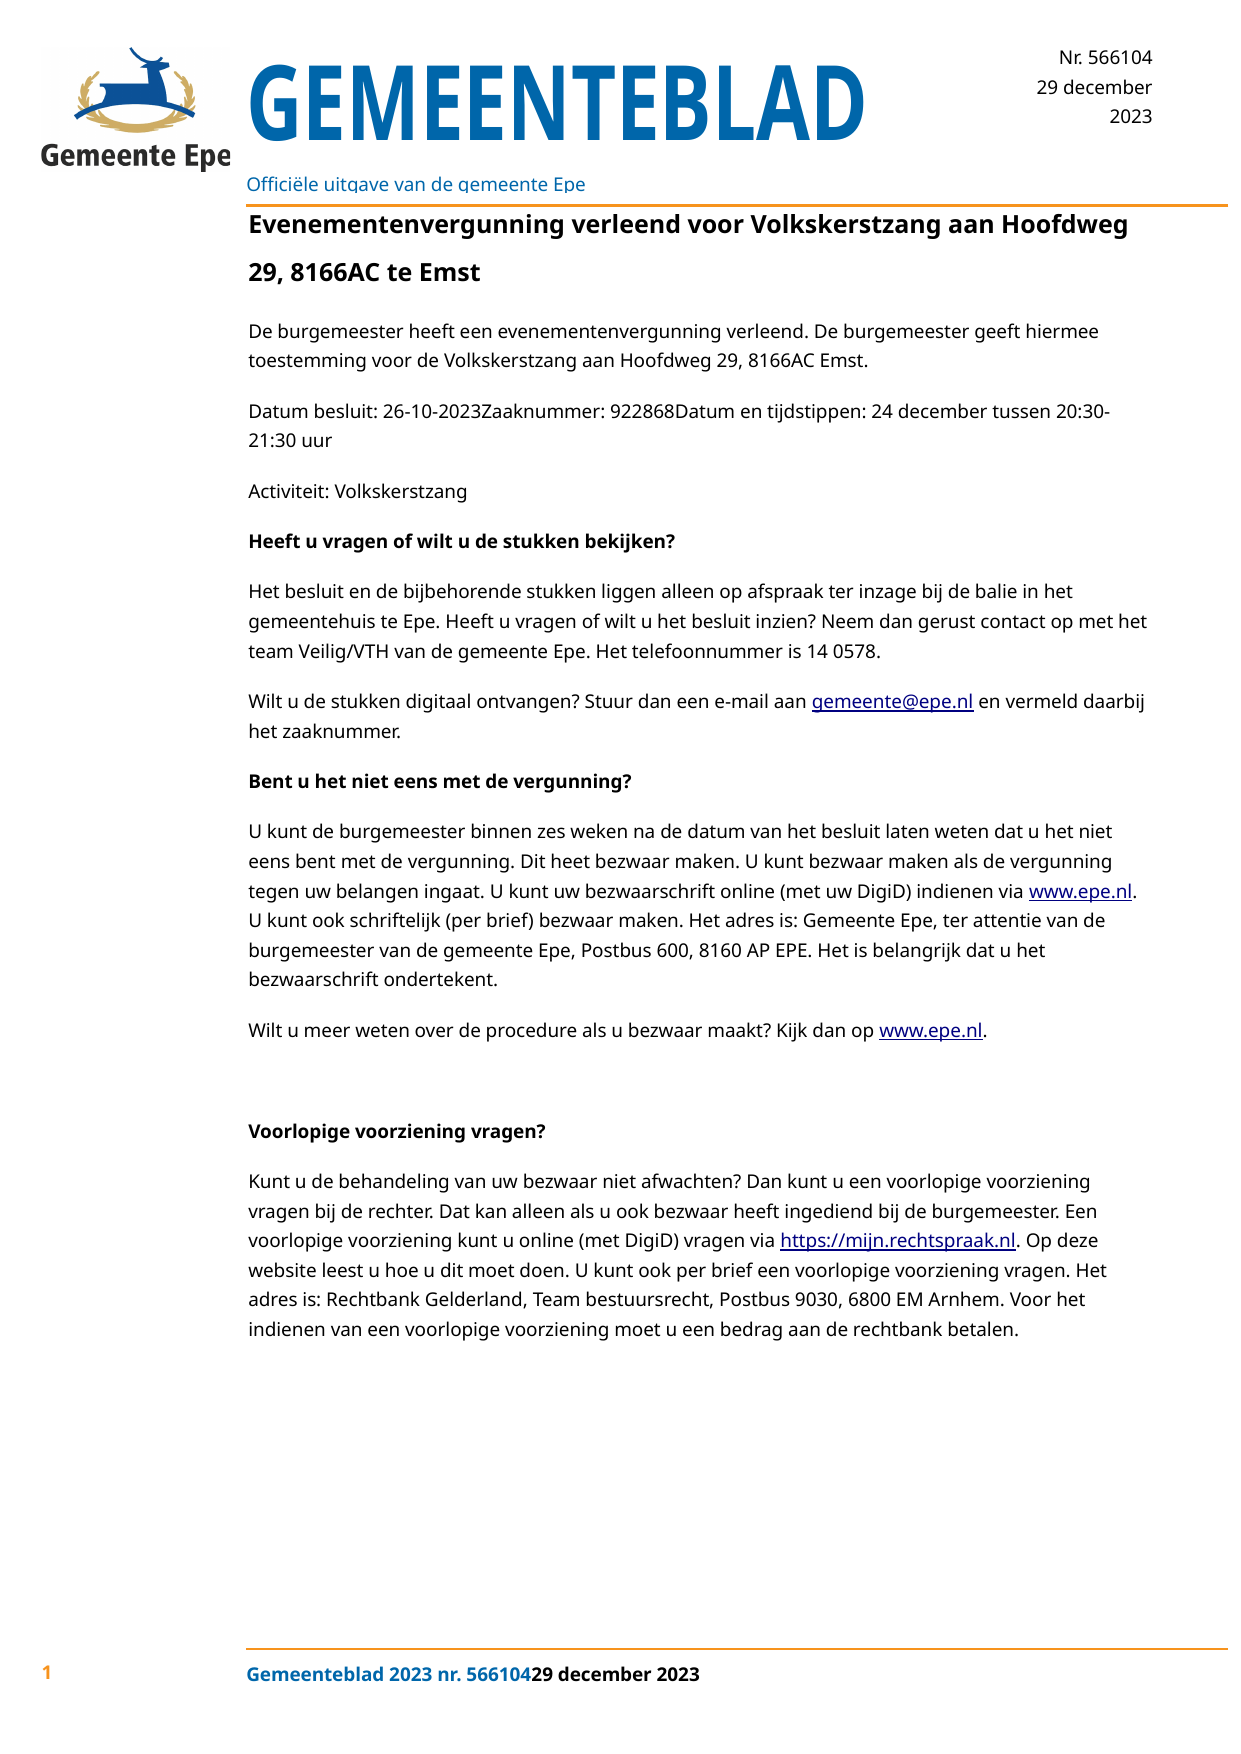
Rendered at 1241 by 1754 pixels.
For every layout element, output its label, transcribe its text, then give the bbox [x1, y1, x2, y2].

text Heeft u vragen of wilt u de stukken bekijken? [248, 528, 1152, 554]
text Evenementenvergunning verleend voor Volkskerstzang aan Hoofdweg 29, 8166AC te Emst [248, 207, 1152, 288]
picture [41, 47, 231, 172]
text Wilt u de stukken digitaal ontvangen? Stuur dan een e-mail aan gemeente@epe.nl en vermeld daarbij het zaaknummer. [248, 688, 1152, 744]
text De burgemeester heeft een evenementenvergunning verleend. De burgemeester geeft hiermee toestemming voor de Volkskerstzang aan Hoofdweg 29, 8166AC Emst. [248, 318, 1152, 373]
text Kunt u de behandeling van uw bezwaar niet afwachten? Dan kunt u een voorlopige voorziening vragen bij de rechter. Dat kan alleen als u ook bezwaar heeft ingediend bij de burgemeester. Een voorlopige voorziening kunt u online (met DigiD) vragen via https://mijn.rechtspraak.nl. Op deze website leest u hoe u dit moet doen. U kunt ook per brief een voorlopige voorziening vragen. Het adres is: Rechtbank Gelderland, Team bestuursrecht, Postbus 9030, 6800 EM Arnhem. Voor het indienen van een voorlopige voorziening moet u een bedrag aan de rechtbank betalen. [248, 1168, 1152, 1342]
text Datum besluit: 26-10-2023Zaaknummer: 922868Datum en tijdstippen: 24 december tussen 20:30-21:30 uur [248, 398, 1152, 453]
text Bent u het niet eens met de vergunning? [248, 768, 1152, 794]
text Wilt u meer weten over de procedure als u bezwaar maakt? Kijk dan op www.epe.nl. [248, 1017, 1152, 1043]
text Activiteit: Volkskerstzang [248, 478, 1152, 504]
text Voorlopige voorziening vragen? [248, 1118, 1152, 1144]
text U kunt de burgemeester binnen zes weken na de datum van het besluit laten weten dat u het niet eens bent met de vergunning. Dit heet bezwaar maken. U kunt bezwaar maken als de vergunning tegen uw belangen ingaat. U kunt uw bezwaarschrift online (met uw DigiD) indienen via www.epe.nl. U kunt ook schriftelijk (per brief) bezwaar maken. Het adres is: Gemeente Epe, ter attentie van de burgemeester van de gemeente Epe, Postbus 600, 8160 AP EPE. Het is belangrijk dat u het bezwaarschrift ondertekent. [248, 819, 1152, 992]
text Het besluit en de bijbehorende stukken liggen alleen op afspraak ter inzage bij de balie in het gemeentehuis te Epe. Heeft u vragen of wilt u het besluit inzien? Neem dan gerust contact op met het team Veilig/VTH van de gemeente Epe. Het telefoonnummer is 14 0578. [248, 579, 1152, 664]
